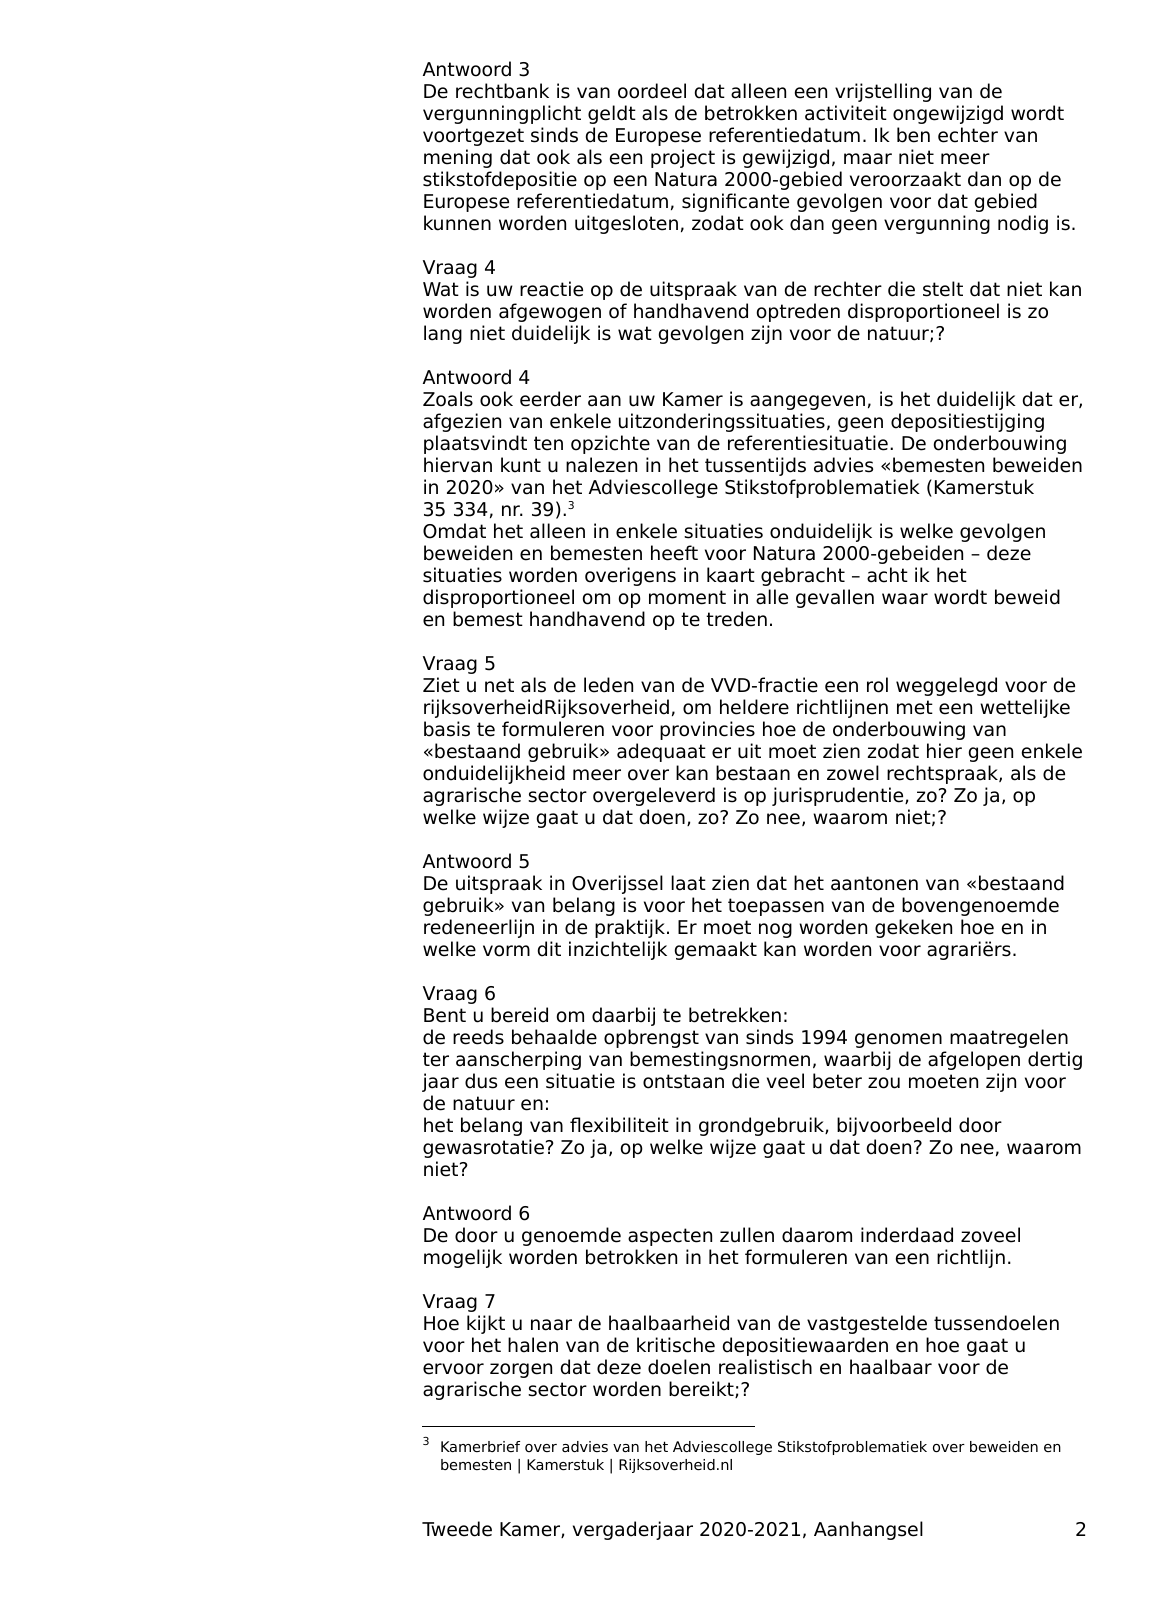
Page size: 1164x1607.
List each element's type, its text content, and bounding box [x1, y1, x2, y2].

text Vraag 4 [422, 257, 1087, 279]
text Antwoord 3 [422, 59, 1087, 81]
text Antwoord 6 [422, 1203, 1087, 1225]
text Zoals ook eerder aan uw Kamer is aangegeven, is het duidelijk dat er, afgezien van enkele uitzonderingssituaties, geen depositiestijging plaatsvindt ten opzichte van de referentiesituatie. De onderbouwing hiervan kunt u nalezen in het tussentijds advies «bemesten beweiden in 2020» van het Adviescollege Stikstofproblematiek (Kamerstuk 35 334, nr. 39). [422, 389, 1087, 521]
text Omdat het alleen in enkele situaties onduidelijk is welke gevolgen beweiden en bemesten heeft voor Natura 2000-gebeiden – deze situaties worden overigens in kaart gebracht – acht ik het disproportioneel om op moment in alle gevallen waar wordt beweid en bemest handhavend op te treden. [422, 521, 1087, 631]
text Vraag 7 [422, 1291, 1087, 1313]
text Hoe kijkt u naar de haalbaarheid van de vastgestelde tussendoelen voor het halen van de kritische depositiewaarden en hoe gaat u ervoor zorgen dat deze doelen realistisch en haalbaar voor de agrarische sector worden bereikt;? [422, 1313, 1087, 1401]
text De door u genoemde aspecten zullen daarom inderdaad zoveel mogelijk worden betrokken in het formuleren van een richtlijn. [422, 1225, 1087, 1269]
text Antwoord 5 [422, 851, 1087, 873]
text Antwoord 4 [422, 367, 1087, 389]
text de reeds behaalde opbrengst van sinds 1994 genomen maatregelen ter aanscherping van bemestingsnormen, waarbij de afgelopen dertig jaar dus een situatie is ontstaan die veel beter zou moeten zijn voor de natuur en: [422, 1027, 1087, 1115]
text het belang van flexibiliteit in grondgebruik, bijvoorbeeld door gewasrotatie? Zo ja, op welke wijze gaat u dat doen? Zo nee, waarom niet? [422, 1115, 1087, 1181]
text Vraag 6 [422, 983, 1087, 1005]
text De uitspraak in Overijssel laat zien dat het aantonen van «bestaand gebruik» van belang is voor het toepassen van de bovengenoemde redeneerlijn in de praktijk. Er moet nog worden gekeken hoe en in welke vorm dit inzichtelijk gemaakt kan worden voor agrariërs. [422, 873, 1087, 961]
text Ziet u net als de leden van de VVD-fractie een rol weggelegd voor de rijksoverheidRijksoverheid, om heldere richtlijnen met een wettelijke basis te formuleren voor provincies hoe de onderbouwing van «bestaand gebruik» adequaat er uit moet zien zodat hier geen enkele onduidelijkheid meer over kan bestaan en zowel rechtspraak, als de agrarische sector overgeleverd is op jurisprudentie, zo? Zo ja, op welke wijze gaat u dat doen, zo? Zo nee, waarom niet;? [422, 675, 1087, 829]
text Wat is uw reactie op de uitspraak van de rechter die stelt dat niet kan worden afgewogen of handhavend optreden disproportioneel is zo lang niet duidelijk is wat gevolgen zijn voor de natuur;? [422, 279, 1087, 345]
text Kamerbrief over advies van het Adviescollege Stikstofproblematiek over beweiden en bemesten | Kamerstuk | Rijksoverheid.nl [422, 1435, 1087, 1474]
text Bent u bereid om daarbij te betrekken: [422, 1005, 1087, 1027]
text Vraag 5 [422, 653, 1087, 675]
text De rechtbank is van oordeel dat alleen een vrijstelling van de vergunningplicht geldt als de betrokken activiteit ongewijzigd wordt voortgezet sinds de Europese referentiedatum. Ik ben echter van mening dat ook als een project is gewijzigd, maar niet meer stikstofdepositie op een Natura 2000-gebied veroorzaakt dan op de Europese referentiedatum, significante gevolgen voor dat gebied kunnen worden uitgesloten, zodat ook dan geen vergunning nodig is. [422, 81, 1087, 235]
